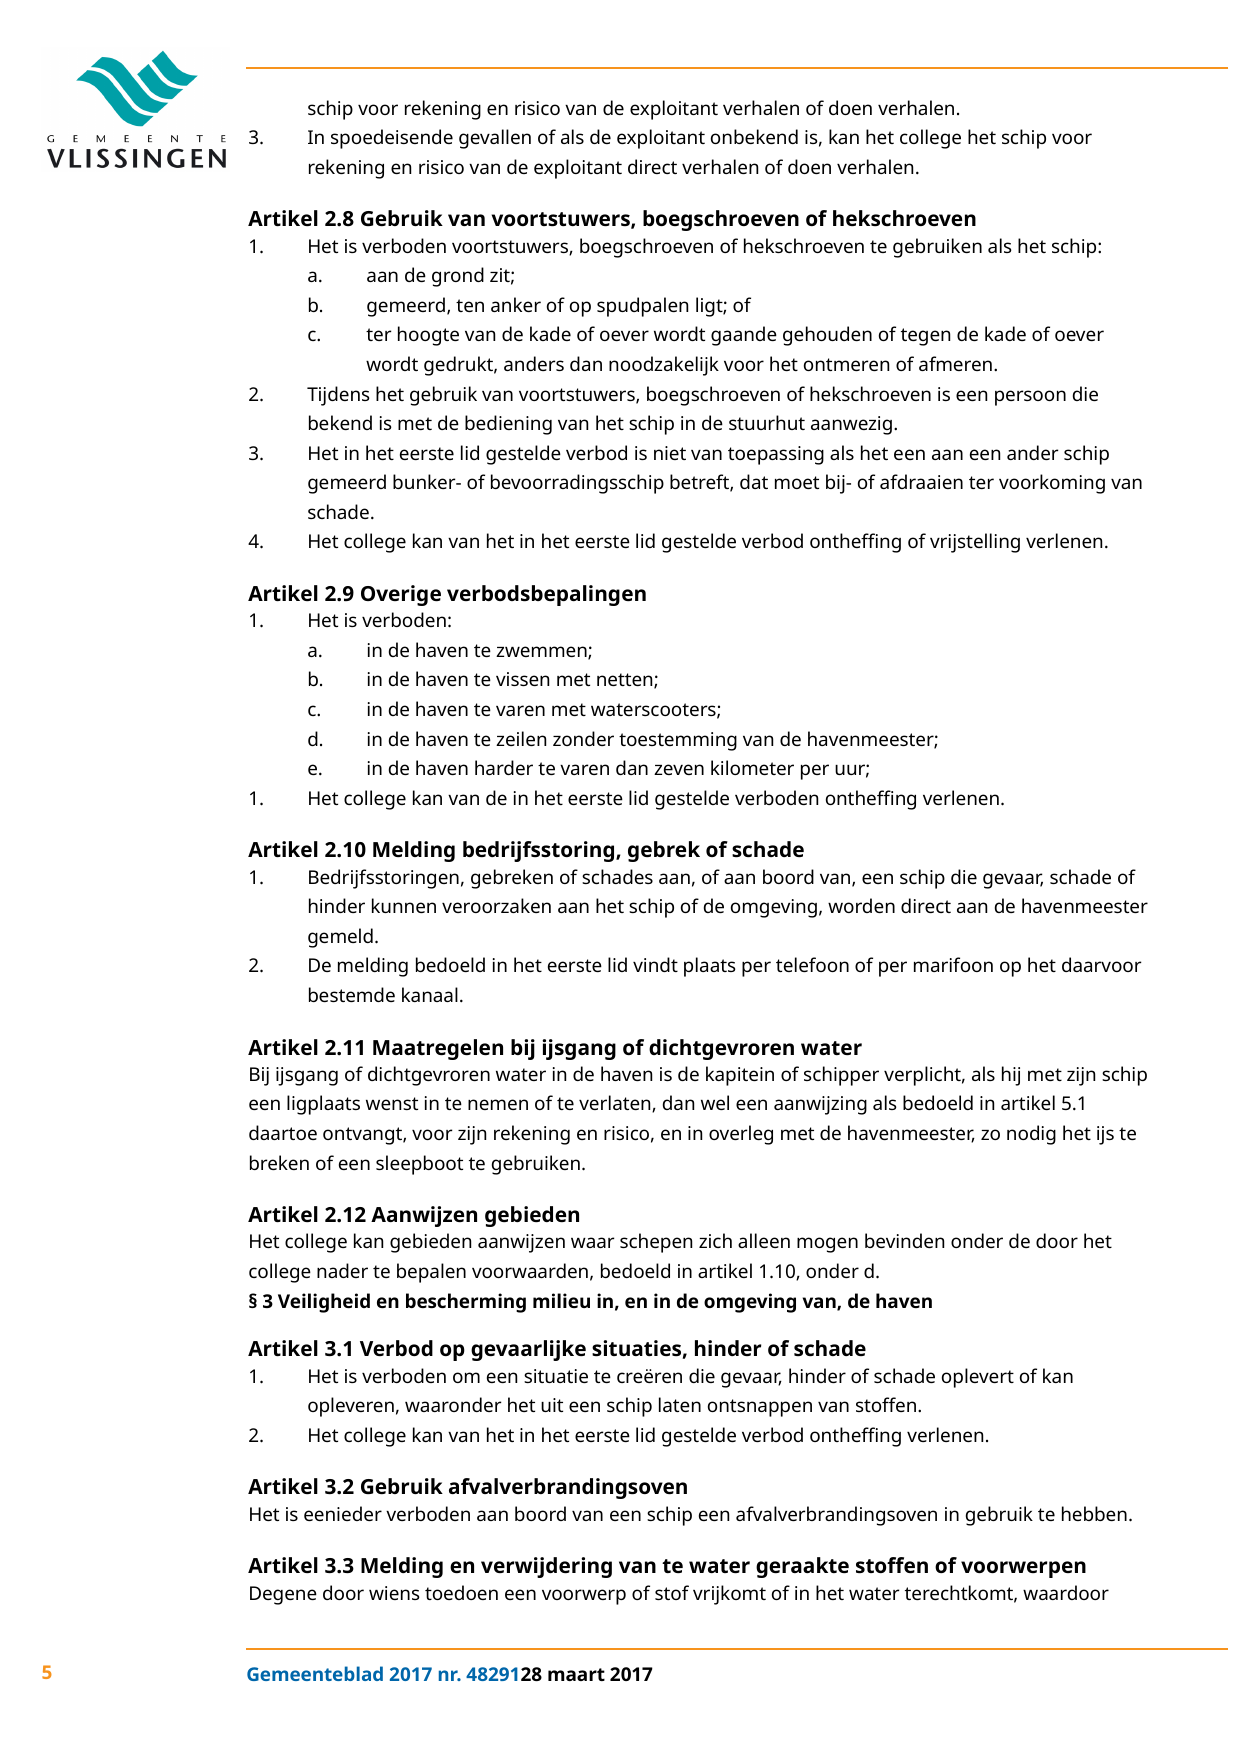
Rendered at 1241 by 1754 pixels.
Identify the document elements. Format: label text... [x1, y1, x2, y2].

text Artikel 2.9 Overige verbodsbepalingen [248, 579, 1152, 607]
list in de haven te vissen met netten; [307, 667, 1152, 692]
list De melding bedoeld in het eerste lid vindt plaats per telefoon of per marifoon op het daarvoor bestemde kanaal. [248, 953, 1152, 1008]
text Degene door wiens toedoen een voorwerp of stof vrijkomt of in het water terechtkomt, waardoor [248, 1580, 1152, 1605]
text Artikel 3.3 Melding en verwijdering van te water geraakte stoffen of voorwerpen [248, 1551, 1152, 1580]
list in de haven harder te varen dan zeven kilometer per uur; [307, 755, 1152, 781]
list aan de grond zit; [307, 262, 1152, 288]
list Het college kan van het in het eerste lid gestelde verbod ontheffing of vrijstelling verlenen. [248, 529, 1152, 554]
list Het is verboden om een situatie te creëren die gevaar, hinder of schade oplevert of kan opleveren, waaronder het uit een schip laten ontsnappen van stoffen. [248, 1363, 1152, 1418]
list Het is verboden voortstuwers, boegschroeven of hekschroeven te gebruiken als het schip: [248, 233, 1152, 258]
text Artikel 2.8 Gebruik van voortstuwers, boegschroeven of hekschroeven [248, 204, 1152, 233]
list schip voor rekening en risico van de exploitant verhalen of doen verhalen. [248, 95, 1152, 121]
list ter hoogte van de kade of oever wordt gaande gehouden of tegen de kade of oever wordt gedrukt, anders dan noodzakelijk voor het ontmeren of afmeren. [307, 322, 1152, 377]
text Het is eenieder verboden aan boord van een schip een afvalverbrandingsoven in gebruik te hebben. [248, 1501, 1152, 1527]
list Het is verboden: [248, 607, 1152, 633]
picture [41, 47, 231, 172]
list Tijdens het gebruik van voortstuwers, boegschroeven of hekschroeven is een persoon die bekend is met de bediening van het schip in de stuurhut aanwezig. [248, 381, 1152, 436]
text Artikel 2.12 Aanwijzen gebieden [248, 1200, 1152, 1229]
list Bedrijfsstoringen, gebreken of schades aan, of aan boord van, een schip die gevaar, schade of hinder kunnen veroorzaken aan het schip of de omgeving, worden direct aan de havenmeester gemeld. [248, 864, 1152, 949]
text Bij ijsgang of dichtgevroren water in de haven is de kapitein of schipper verplicht, als hij met zijn schip een ligplaats wenst in te nemen of te verlaten, dan wel een aanwijzing als bedoeld in artikel 5.1 daartoe ontvangt, voor zijn rekening en risico, en in overleg met de havenmeester, zo nodig het ijs te breken of een sleepboot te gebruiken. [248, 1061, 1152, 1176]
text Artikel 3.2 Gebruik afvalverbrandingsoven [248, 1472, 1152, 1501]
list gemeerd, ten anker of op spudpalen ligt; of [307, 292, 1152, 318]
list in de haven te zeilen zonder toestemming van de havenmeester; [307, 726, 1152, 752]
list in de haven te zwemmen; [307, 637, 1152, 663]
text Het college kan gebieden aanwijzen waar schepen zich alleen mogen bevinden onder de door het college nader te bepalen voorwaarden, bedoeld in artikel 1.10, onder d. [248, 1229, 1152, 1284]
list in de haven te varen met waterscooters; [307, 696, 1152, 722]
list Het college kan van het in het eerste lid gestelde verbod ontheffing verlenen. [248, 1422, 1152, 1448]
text Artikel 2.11 Maatregelen bij ijsgang of dichtgevroren water [248, 1033, 1152, 1061]
list Het in het eerste lid gestelde verbod is niet van toepassing als het een aan een ander schip gemeerd bunker- of bevoorradingsschip betreft, dat moet bij- of afdraaien ter voorkoming van schade. [248, 440, 1152, 525]
list Het college kan van de in het eerste lid gestelde verboden ontheffing verlenen. [248, 785, 1152, 811]
list In spoedeisende gevallen of als de exploitant onbekend is, kan het college het schip voor rekening en risico van de exploitant direct verhalen of doen verhalen. [248, 124, 1152, 180]
text § 3 Veiligheid en bescherming milieu in, en in de omgeving van, de haven [248, 1288, 1152, 1313]
text Artikel 3.1 Verbod op gevaarlijke situaties, hinder of schade [248, 1334, 1152, 1363]
text Artikel 2.10 Melding bedrijfsstoring, gebrek of schade [248, 835, 1152, 864]
